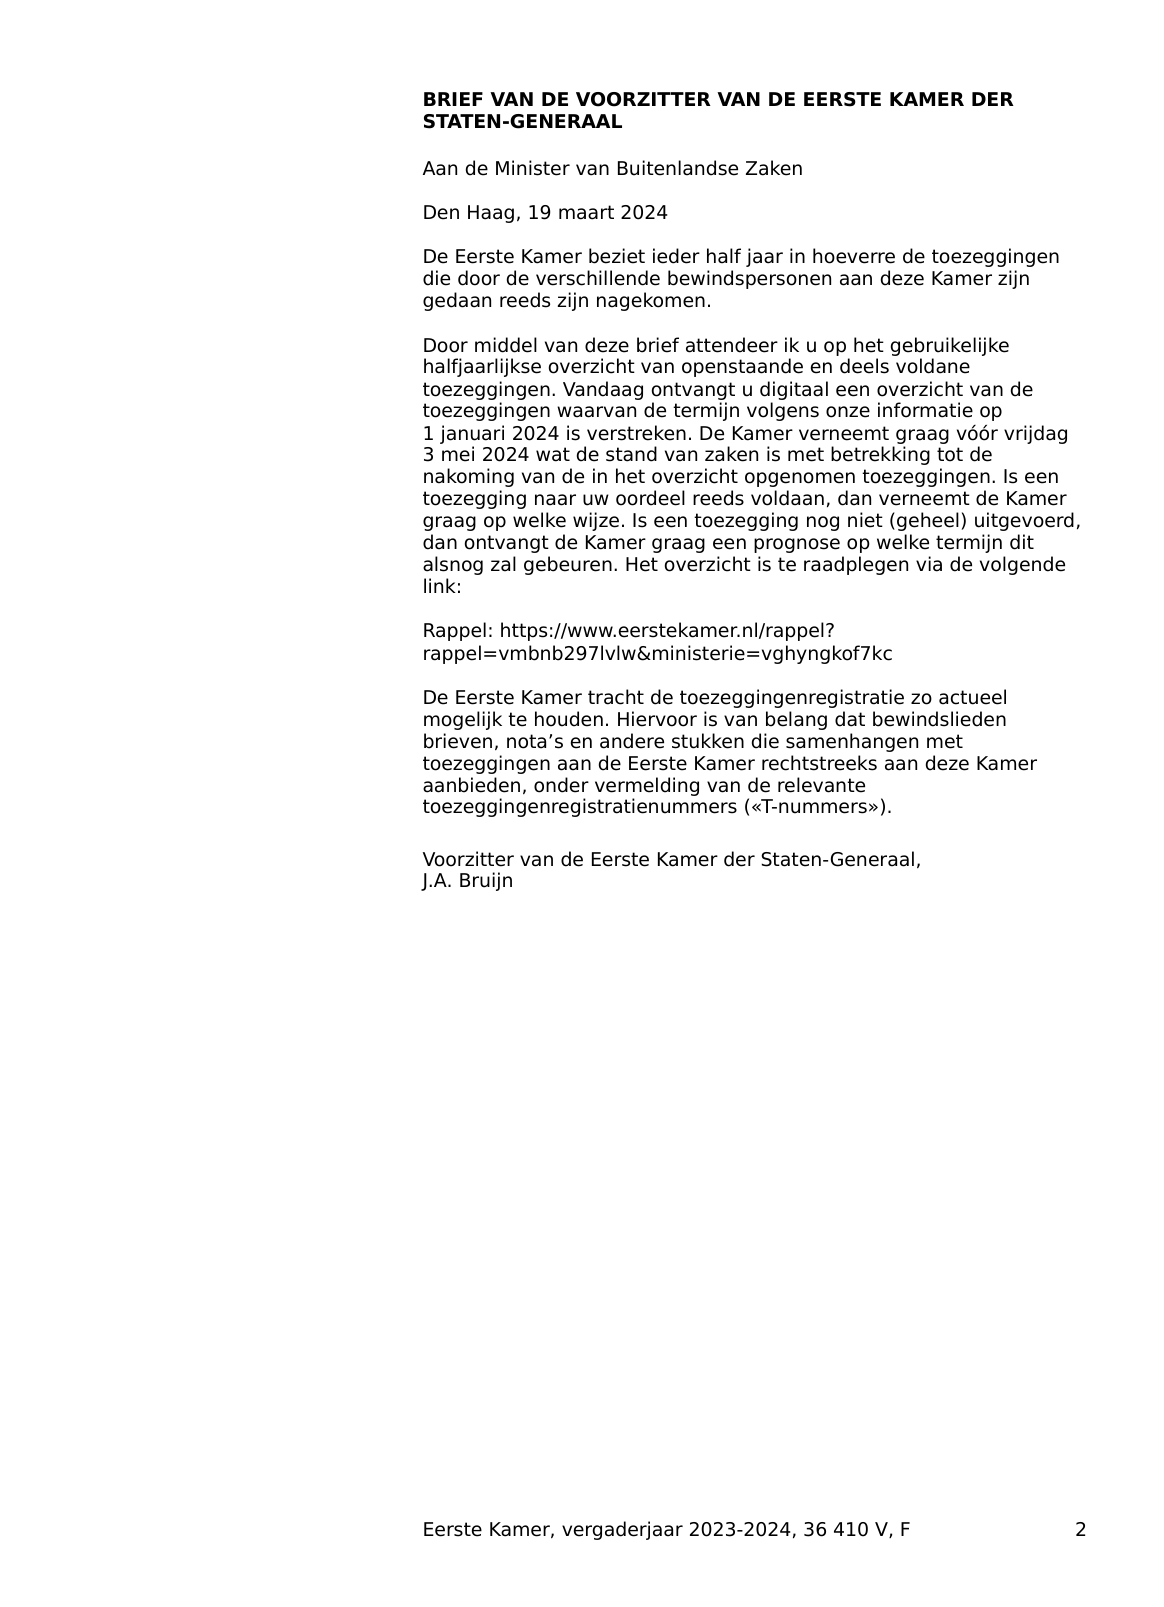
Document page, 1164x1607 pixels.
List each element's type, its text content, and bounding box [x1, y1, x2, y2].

text De Eerste Kamer beziet ieder half jaar in hoeverre de toezeggingen die door de verschillende bewindspersonen aan deze Kamer zijn gedaan reeds zijn nagekomen. [422, 246, 1087, 312]
subtitle BRIEF VAN DE VOORZITTER VAN DE EERSTE KAMER DER STATEN-GENERAAL [422, 89, 1087, 133]
text Rappel: https://www.eerstekamer.nl/rappel?rappel=vmbnb297lvlw&ministerie=vghyngkof7kc [422, 620, 1087, 664]
text Voorzitter van de Eerste Kamer der Staten-Generaal, J.A. Bruijn [422, 848, 1087, 892]
text De Eerste Kamer tracht de toezeggingenregistratie zo actueel mogelijk te houden. Hiervoor is van belang dat bewindslieden brieven, nota’s en andere stukken die samenhangen met toezeggingen aan de Eerste Kamer rechtstreeks aan deze Kamer aanbieden, onder vermelding van de relevante toezeggingenregistratienummers («T-nummers»). [422, 687, 1087, 818]
text Den Haag, 19 maart 2024 [422, 202, 1087, 224]
text Door middel van deze brief attendeer ik u op het gebruikelijke halfjaarlijkse overzicht van openstaande en deels voldane toezeggingen. Vandaag ontvangt u digitaal een overzicht van de toezeggingen waarvan de termijn volgens onze informatie op 1 januari 2024 is verstreken. De Kamer verneemt graag vóór vrijdag 3 mei 2024 wat de stand van zaken is met betrekking tot de nakoming van de in het overzicht opgenomen toezeggingen. Is een toezegging naar uw oordeel reeds voldaan, dan verneemt de Kamer graag op welke wijze. Is een toezegging nog niet (geheel) uitgevoerd, dan ontvangt de Kamer graag een prognose op welke termijn dit alsnog zal gebeuren. Het overzicht is te raadplegen via de volgende link: [422, 334, 1087, 598]
text Aan de Minister van Buitenlandse Zaken [422, 158, 1087, 180]
